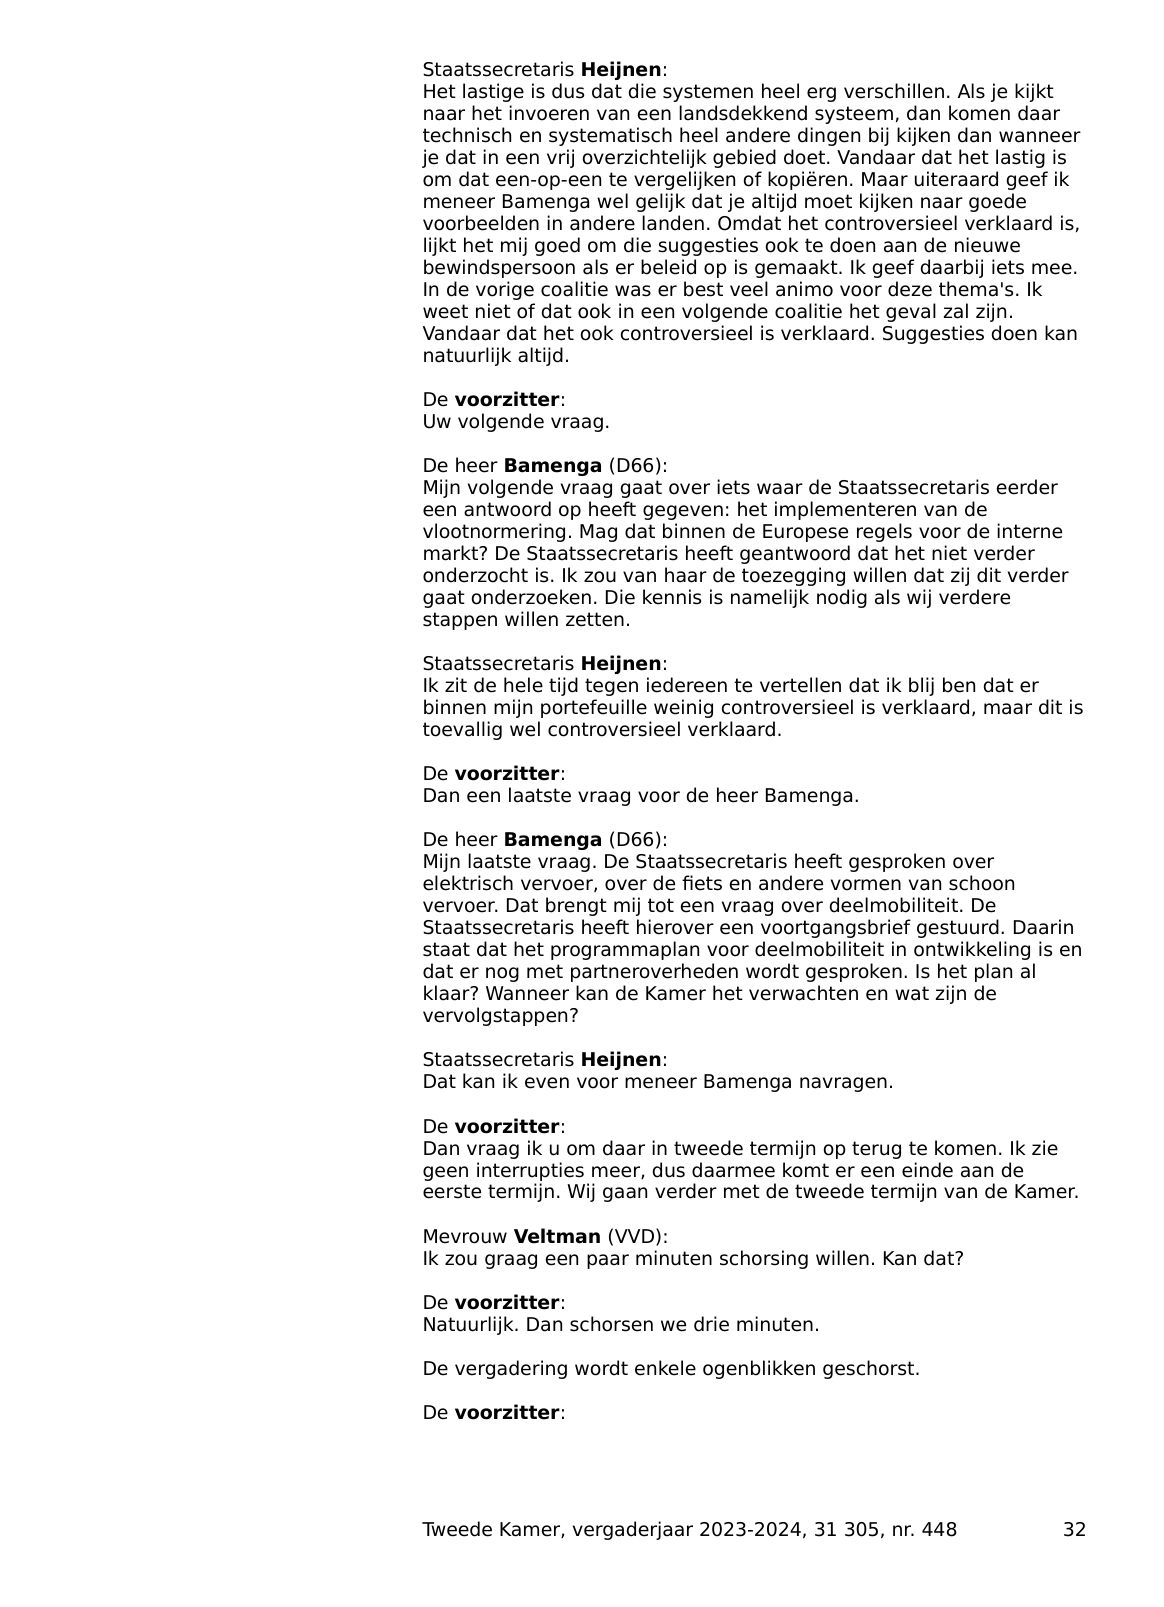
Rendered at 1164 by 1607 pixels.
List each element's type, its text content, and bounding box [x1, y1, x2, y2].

text De voorzitter: [422, 763, 1087, 785]
text De vergadering wordt enkele ogenblikken geschorst. [422, 1358, 1087, 1380]
text De heer Bamenga (D66): [422, 829, 1087, 851]
text Mijn volgende vraag gaat over iets waar de Staatssecretaris eerder een antwoord op heeft gegeven: het implementeren van de vlootnormering. Mag dat binnen de Europese regels voor de interne markt? De Staatssecretaris heeft geantwoord dat het niet verder onderzocht is. Ik zou van haar de toezegging willen dat zij dit verder gaat onderzoeken. Die kennis is namelijk nodig als wij verdere stappen willen zetten. [422, 477, 1087, 631]
text Natuurlijk. Dan schorsen we drie minuten. [422, 1314, 1087, 1336]
text De heer Bamenga (D66): [422, 455, 1087, 477]
text De voorzitter: [422, 1402, 1087, 1424]
text De voorzitter: [422, 389, 1087, 411]
text Uw volgende vraag. [422, 411, 1087, 433]
text Staatssecretaris Heijnen: [422, 1049, 1087, 1071]
text Ik zit de hele tijd tegen iedereen te vertellen dat ik blij ben dat er binnen mijn portefeuille weinig controversieel is verklaard, maar dit is toevallig wel controversieel verklaard. [422, 675, 1087, 741]
text Staatssecretaris Heijnen: [422, 59, 1087, 81]
text Staatssecretaris Heijnen: [422, 653, 1087, 675]
text Mijn laatste vraag. De Staatssecretaris heeft gesproken over elektrisch vervoer, over de fiets en andere vormen van schoon vervoer. Dat brengt mij tot een vraag over deelmobiliteit. De Staatssecretaris heeft hierover een voortgangsbrief gestuurd. Daarin staat dat het programmaplan voor deelmobiliteit in ontwikkeling is en dat er nog met partneroverheden wordt gesproken. Is het plan al klaar? Wanneer kan de Kamer het verwachten en wat zijn de vervolgstappen? [422, 851, 1087, 1027]
text Het lastige is dus dat die systemen heel erg verschillen. Als je kijkt naar het invoeren van een landsdekkend systeem, dan komen daar technisch en systematisch heel andere dingen bij kijken dan wanneer je dat in een vrij overzichtelijk gebied doet. Vandaar dat het lastig is om dat een-op-een te vergelijken of kopiëren. Maar uiteraard geef ik meneer Bamenga wel gelijk dat je altijd moet kijken naar goede voorbeelden in andere landen. Omdat het controversieel verklaard is, lijkt het mij goed om die suggesties ook te doen aan de nieuwe bewindspersoon als er beleid op is gemaakt. Ik geef daarbij iets mee. In de vorige coalitie was er best veel animo voor deze thema's. Ik weet niet of dat ook in een volgende coalitie het geval zal zijn. Vandaar dat het ook controversieel is verklaard. Suggesties doen kan natuurlijk altijd. [422, 81, 1087, 367]
text De voorzitter: [422, 1292, 1087, 1314]
text Dan een laatste vraag voor de heer Bamenga. [422, 785, 1087, 807]
text Ik zou graag een paar minuten schorsing willen. Kan dat? [422, 1248, 1087, 1269]
text Dan vraag ik u om daar in tweede termijn op terug te komen. Ik zie geen interrupties meer, dus daarmee komt er een einde aan de eerste termijn. Wij gaan verder met de tweede termijn van de Kamer. [422, 1137, 1087, 1203]
text Mevrouw Veltman (VVD): [422, 1226, 1087, 1248]
text De voorzitter: [422, 1116, 1087, 1137]
text Dat kan ik even voor meneer Bamenga navragen. [422, 1071, 1087, 1093]
